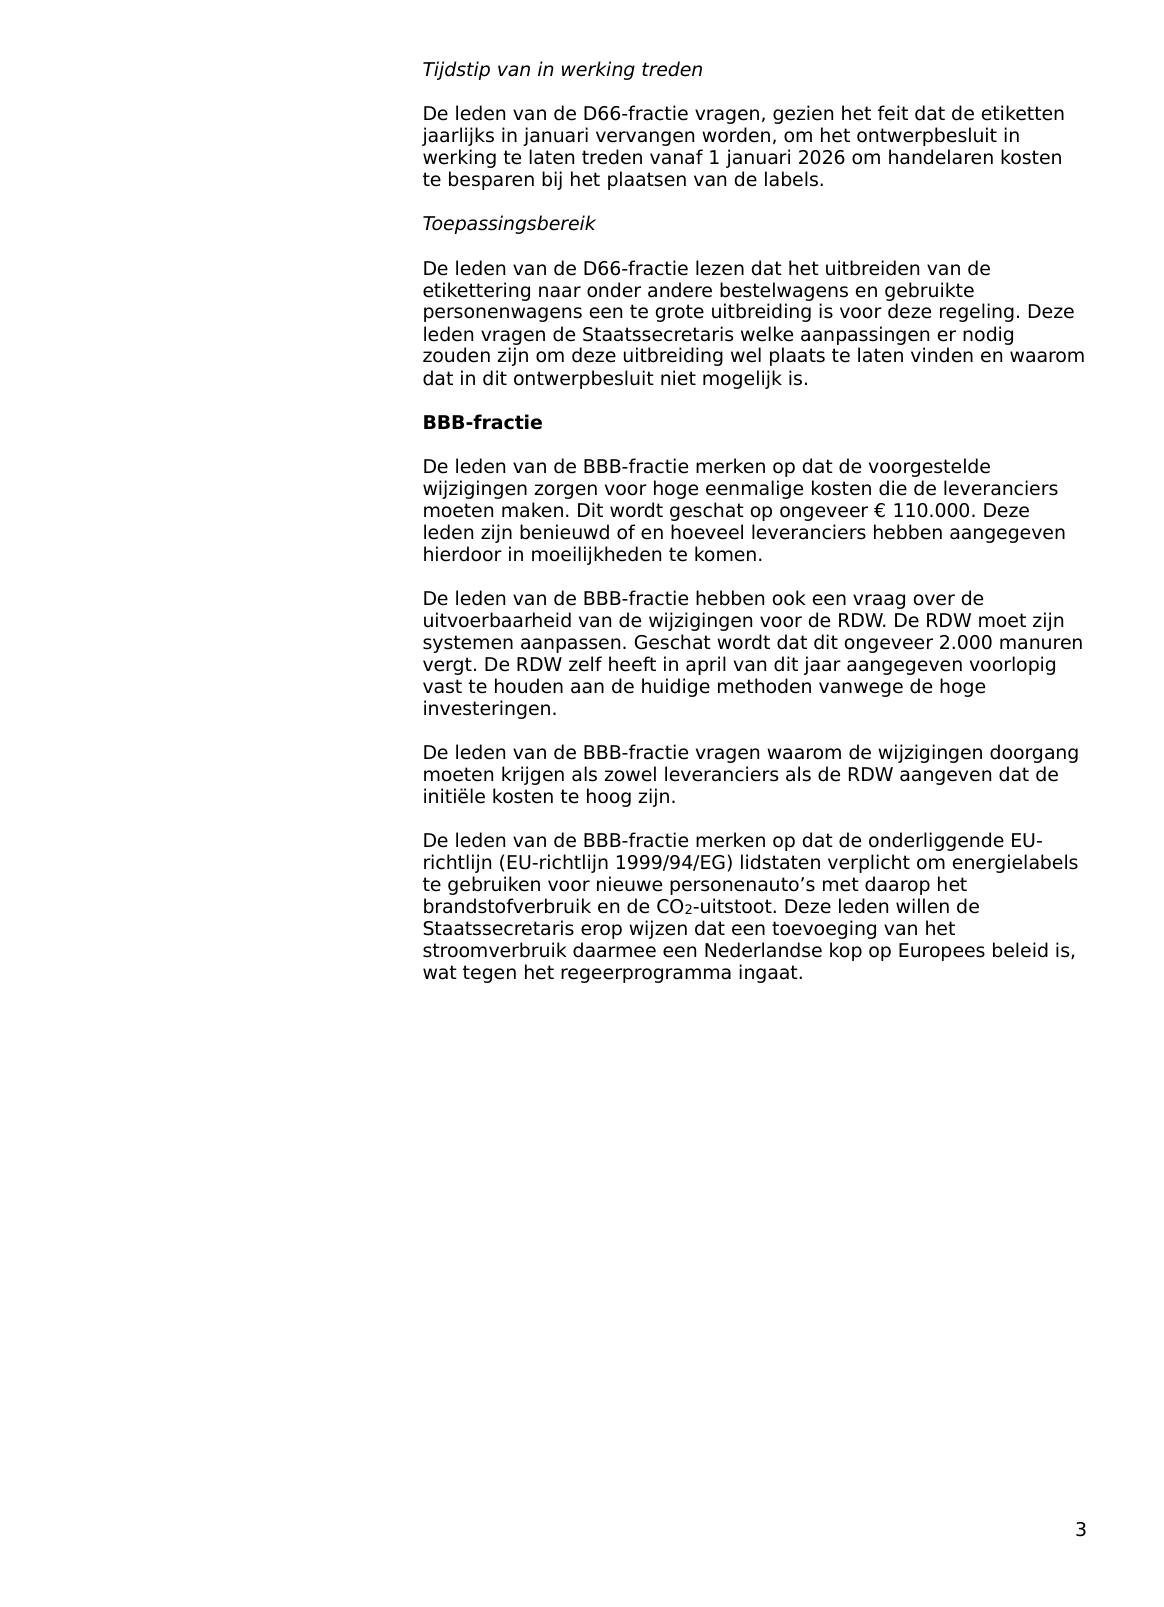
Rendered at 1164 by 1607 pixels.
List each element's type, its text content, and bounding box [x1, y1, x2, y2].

text De leden van de D66-fractie vragen, gezien het feit dat de etiketten jaarlijks in januari vervangen worden, om het ontwerpbesluit in werking te laten treden vanaf 1 januari 2026 om handelaren kosten te besparen bij het plaatsen van de labels. [422, 103, 1087, 191]
subtitle Tijdstip van in werking treden [422, 59, 1087, 81]
text De leden van de BBB-fractie vragen waarom de wijzigingen doorgang moeten krijgen als zowel leveranciers als de RDW aangeven dat de initiële kosten te hoog zijn. [422, 742, 1087, 808]
subtitle Toepassingsbereik [422, 213, 1087, 235]
text De leden van de BBB-fractie merken op dat de onderliggende EU-richtlijn (EU-richtlijn 1999/94/EG) lidstaten verplicht om energielabels te gebruiken voor nieuwe personenauto’s met daarop het brandstofverbruik en de CO2-uitstoot. Deze leden willen de Staatssecretaris erop wijzen dat een toevoeging van het stroomverbruik daarmee een Nederlandse kop op Europees beleid is, wat tegen het regeerprogramma ingaat. [422, 830, 1087, 984]
text De leden van de BBB-fractie hebben ook een vraag over de uitvoerbaarheid van de wijzigingen voor de RDW. De RDW moet zijn systemen aanpassen. Geschat wordt dat dit ongeveer 2.000 manuren vergt. De RDW zelf heeft in april van dit jaar aangegeven voorlopig vast te houden aan de huidige methoden vanwege de hoge investeringen. [422, 588, 1087, 720]
text De leden van de BBB-fractie merken op dat de voorgestelde wijzigingen zorgen voor hoge eenmalige kosten die de leveranciers moeten maken. Dit wordt geschat op ongeveer € 110.000. Deze leden zijn benieuwd of en hoeveel leveranciers hebben aangegeven hierdoor in moeilijkheden te komen. [422, 456, 1087, 566]
text De leden van de D66-fractie lezen dat het uitbreiden van de etikettering naar onder andere bestelwagens en gebruikte personenwagens een te grote uitbreiding is voor deze regeling. Deze leden vragen de Staatssecretaris welke aanpassingen er nodig zouden zijn om deze uitbreiding wel plaats te laten vinden en waarom dat in dit ontwerpbesluit niet mogelijk is. [422, 257, 1087, 389]
subtitle BBB-fractie [422, 412, 1087, 433]
